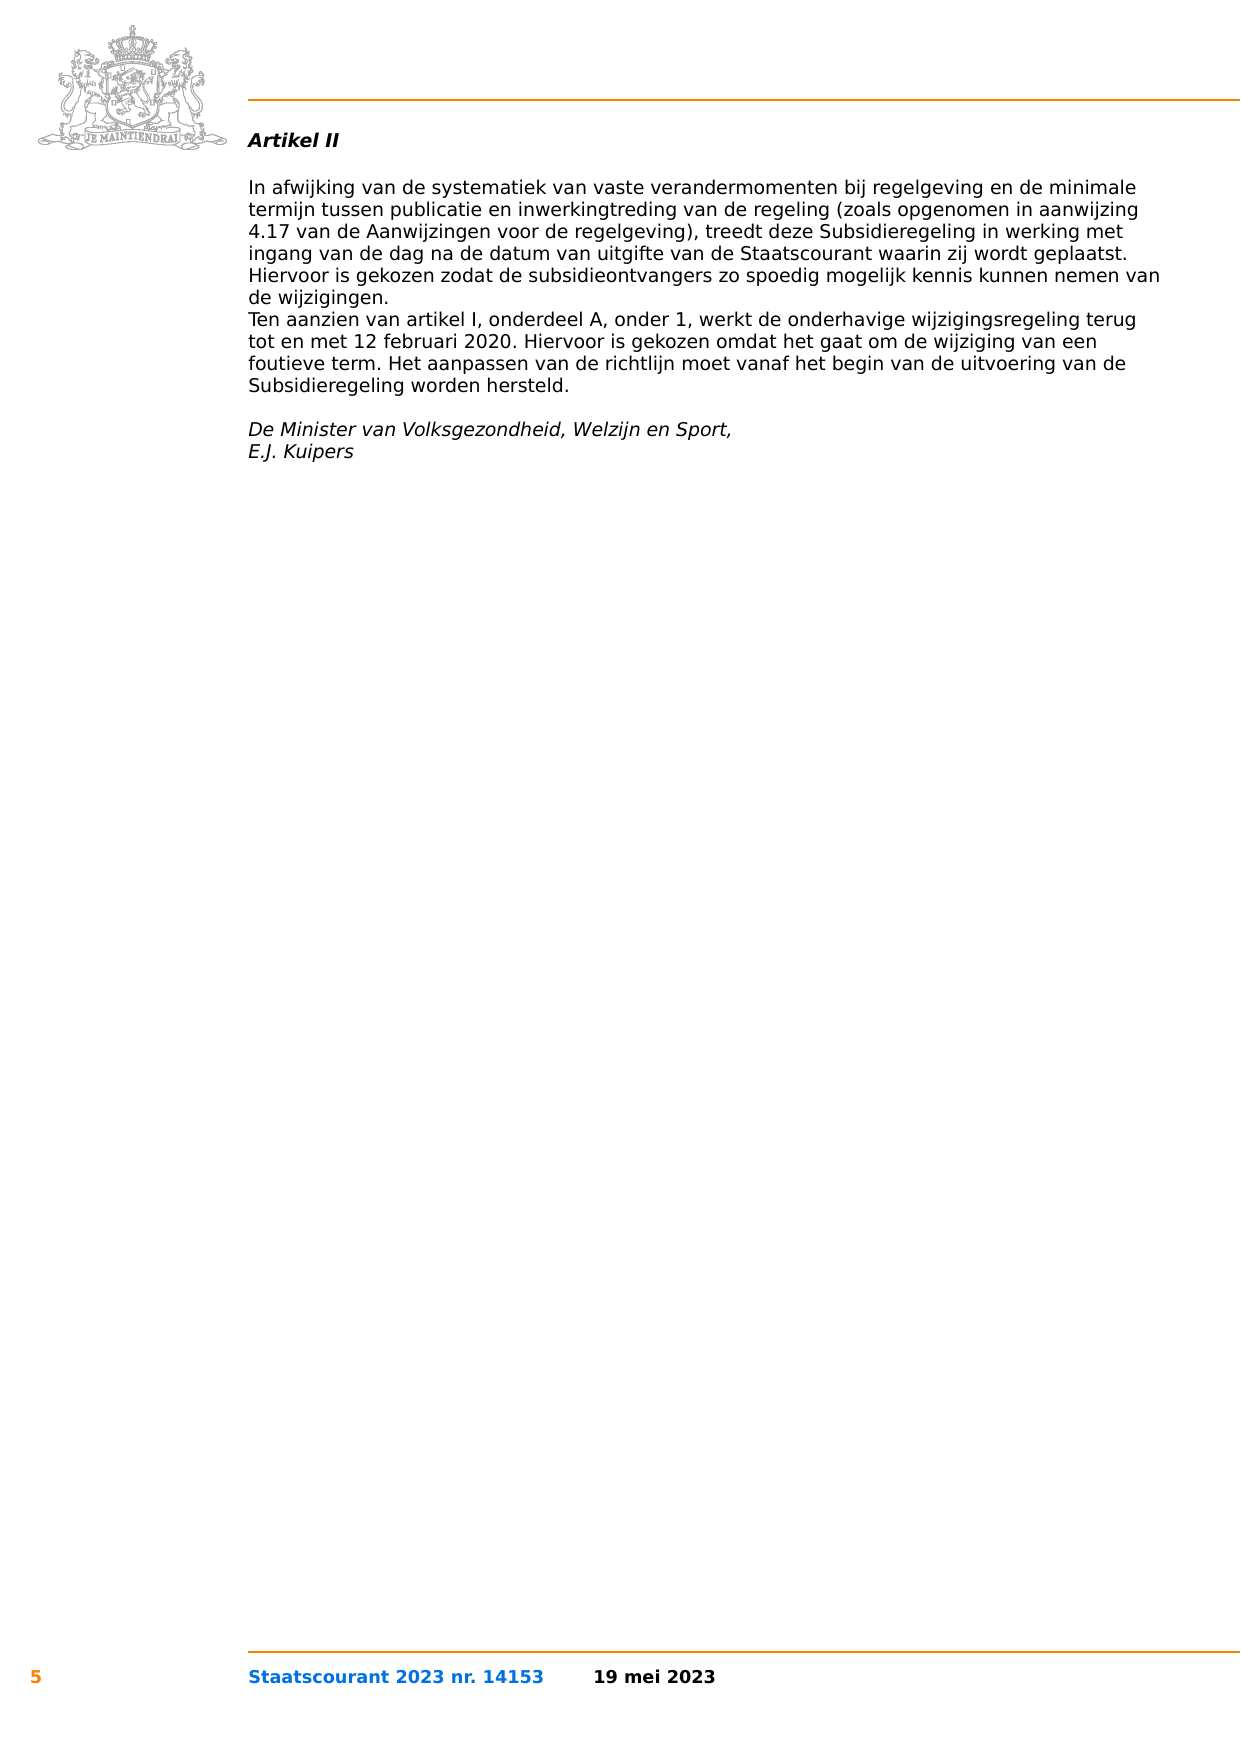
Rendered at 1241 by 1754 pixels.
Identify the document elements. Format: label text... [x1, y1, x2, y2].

text In afwijking van de systematiek van vaste verandermomenten bij regelgeving en de minimale termijn tussen publicatie en inwerkingtreding van de regeling (zoals opgenomen in aanwijzing 4.17 van de Aanwijzingen voor de regelgeving), treedt deze Subsidieregeling in werking met ingang van de dag na de datum van uitgifte van de Staatscourant waarin zij wordt geplaatst. Hiervoor is gekozen zodat de subsidieontvangers zo spoedig mogelijk kennis kunnen nemen van de wijzigingen. [248, 177, 1163, 309]
picture [38, 25, 227, 150]
text Ten aanzien van artikel I, onderdeel A, onder 1, werkt de onderhavige wijzigingsregeling terug tot en met 12 februari 2020. Hiervoor is gekozen omdat het gaat om de wijziging van een foutieve term. Het aanpassen van de richtlijn moet vanaf het begin van de uitvoering van de Subsidieregeling worden hersteld. [248, 309, 1163, 397]
text De Minister van Volksgezondheid, Welzijn en Sport, E.J. Kuipers [248, 418, 1163, 462]
subtitle Artikel II [248, 130, 1163, 152]
